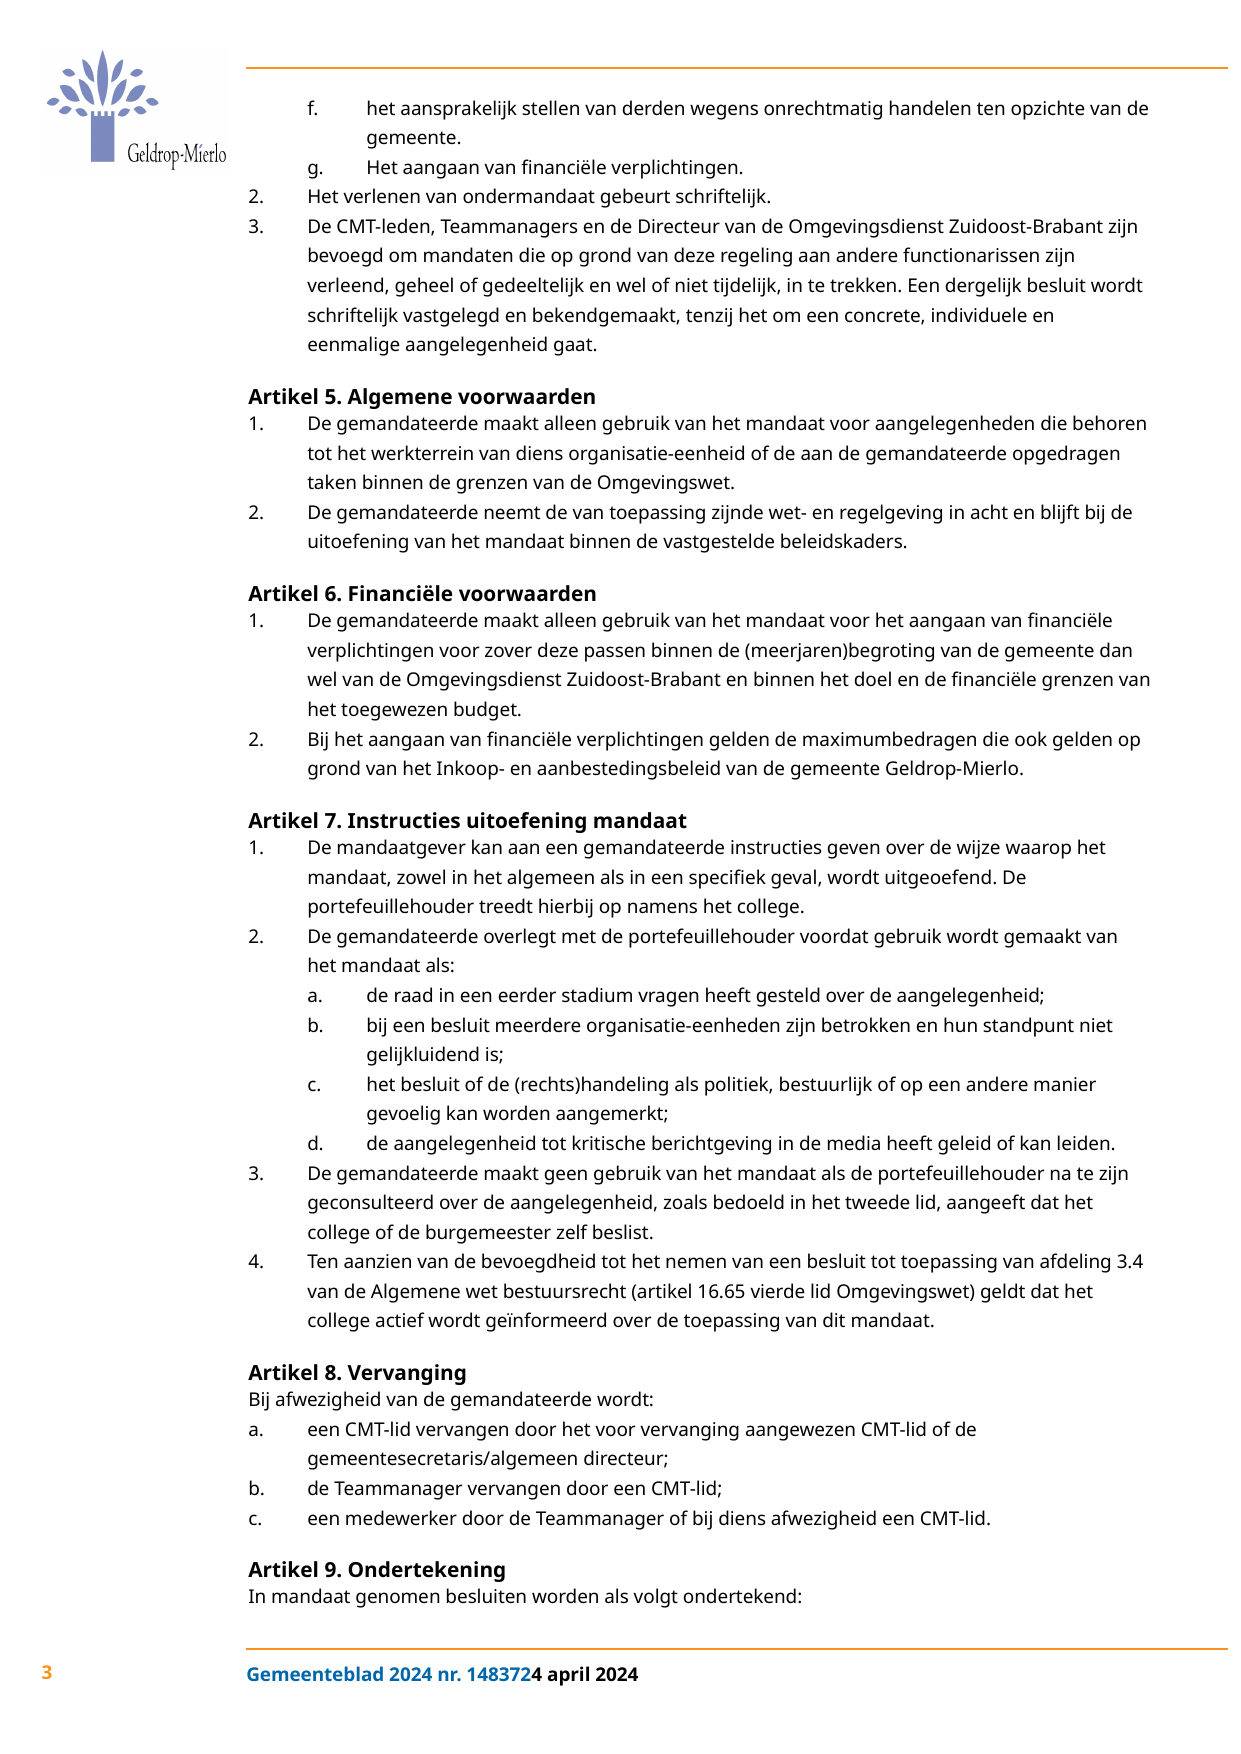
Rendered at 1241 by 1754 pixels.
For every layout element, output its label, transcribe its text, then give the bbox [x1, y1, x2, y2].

text Artikel 5. Algemene voorwaarden [248, 382, 1152, 410]
text Artikel 9. Ondertekening [248, 1555, 1152, 1584]
list Het verlenen van ondermandaat gebeurt schriftelijk. [248, 183, 1152, 209]
text Artikel 6. Financiële voorwaarden [248, 579, 1152, 607]
list Het aangaan van financiële verplichtingen. [307, 154, 1152, 180]
list De gemandateerde maakt geen gebruik van het mandaat als de portefeuillehouder na te zijn geconsulteerd over de aangelegenheid, zoals bedoeld in het tweede lid, aangeeft dat het college of de burgemeester zelf beslist. [248, 1160, 1152, 1244]
list de aangelegenheid tot kritische berichtgeving in de media heeft geleid of kan leiden. [307, 1130, 1152, 1156]
list De gemandateerde maakt alleen gebruik van het mandaat voor het aangaan van financiële verplichtingen voor zover deze passen binnen de (meerjaren)begroting van de gemeente dan wel van de Omgevingsdienst Zuidoost-Brabant en binnen het doel en de financiële grenzen van het toegewezen budget. [248, 607, 1152, 722]
list De gemandateerde overlegt met de portefeuillehouder voordat gebruik wordt gemaakt van het mandaat als: [248, 923, 1152, 978]
list De CMT-leden, Teammanagers en de Directeur van de Omgevingsdienst Zuidoost-Brabant zijn bevoegd om mandaten die op grond van deze regeling aan andere functionarissen zijn verleend, geheel of gedeeltelijk en wel of niet tijdelijk, in te trekken. Een dergelijk besluit wordt schriftelijk vastgelegd en bekendgemaakt, tenzij het om een concrete, individuele en eenmalige aangelegenheid gaat. [248, 213, 1152, 357]
list De gemandateerde neemt de van toepassing zijnde wet- en regelgeving in acht en blijft bij de uitoefening van het mandaat binnen de vastgestelde beleidskaders. [248, 499, 1152, 554]
list het aansprakelijk stellen van derden wegens onrechtmatig handelen ten opzichte van de gemeente. [307, 95, 1152, 150]
text In mandaat genomen besluiten worden als volgt ondertekend: [248, 1584, 1152, 1609]
list het besluit of de (rechts)handeling als politiek, bestuurlijk of op een andere manier gevoelig kan worden aangemerkt; [307, 1071, 1152, 1126]
list de Teammanager vervangen door een CMT-lid; [248, 1475, 1152, 1501]
list een CMT-lid vervangen door het voor vervanging aangewezen CMT-lid of de gemeentesecretaris/algemeen directeur; [248, 1416, 1152, 1471]
text Artikel 8. Vervanging [248, 1358, 1152, 1386]
list de raad in een eerder stadium vragen heeft gesteld over de aangelegenheid; [307, 982, 1152, 1008]
list een medewerker door de Teammanager of bij diens afwezigheid een CMT-lid. [248, 1505, 1152, 1531]
list De gemandateerde maakt alleen gebruik van het mandaat voor aangelegenheden die behoren tot het werkterrein van diens organisatie-eenheid of de aan de gemandateerde opgedragen taken binnen de grenzen van de Omgevingswet. [248, 410, 1152, 495]
list Ten aanzien van de bevoegdheid tot het nemen van een besluit tot toepassing van afdeling 3.4 van de Algemene wet bestuursrecht (artikel 16.65 vierde lid Omgevingswet) geldt dat het college actief wordt geïnformeerd over de toepassing van dit mandaat. [248, 1248, 1152, 1333]
picture [41, 47, 231, 172]
text Artikel 7. Instructies uitoefening mandaat [248, 806, 1152, 834]
list bij een besluit meerdere organisatie-eenheden zijn betrokken en hun standpunt niet gelijkluidend is; [307, 1012, 1152, 1067]
list De mandaatgever kan aan een gemandateerde instructies geven over de wijze waarop het mandaat, zowel in het algemeen als in een specifiek geval, wordt uitgeoefend. De portefeuillehouder treedt hierbij op namens het college. [248, 834, 1152, 919]
text Bij afwezigheid van de gemandateerde wordt: [248, 1386, 1152, 1412]
list Bij het aangaan van financiële verplichtingen gelden de maximumbedragen die ook gelden op grond van het Inkoop- en aanbestedingsbeleid van de gemeente Geldrop-Mierlo. [248, 726, 1152, 781]
